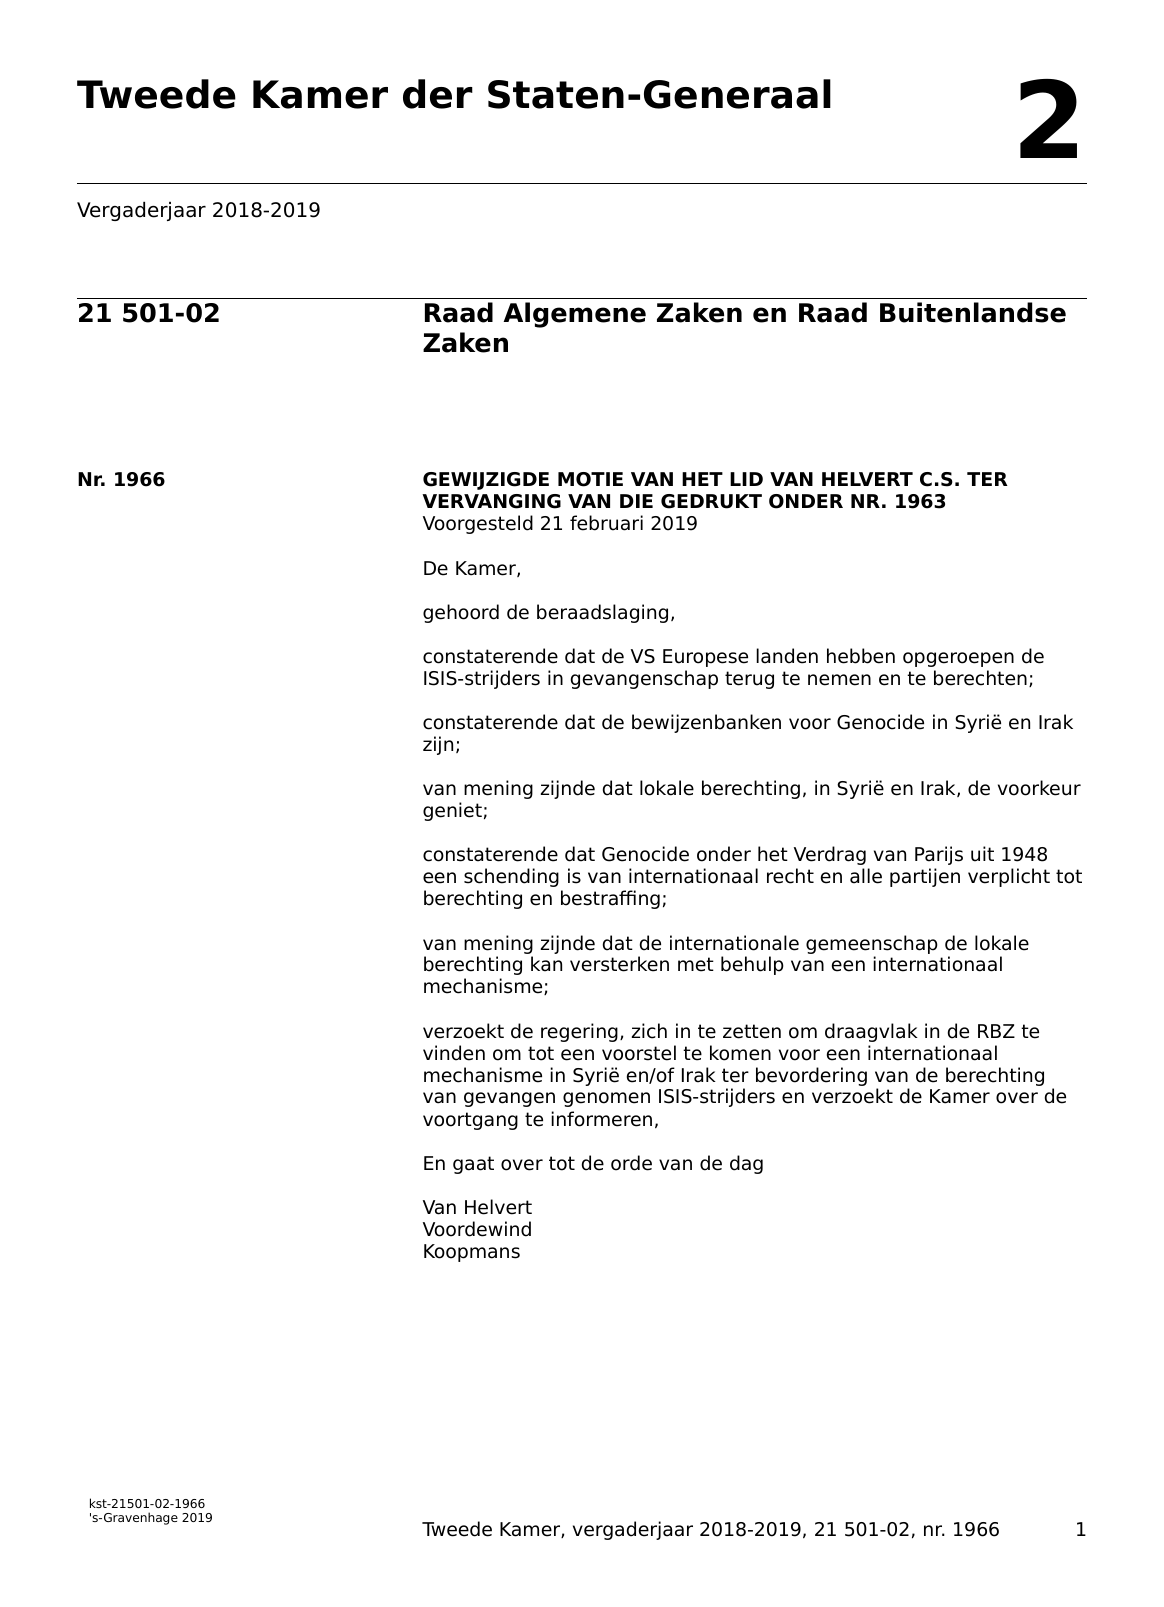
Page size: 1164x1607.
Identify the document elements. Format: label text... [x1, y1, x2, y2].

table_header 2 [886, 59, 1087, 183]
text Koopmans [422, 1241, 1087, 1263]
table_cell Vergaderjaar 2018-2019 [77, 184, 1087, 298]
text Voordewind [422, 1219, 1087, 1241]
subtitle 21 501-02 Raad Algemene Zaken en Raad Buitenlandse Zaken [77, 299, 1087, 358]
subtitle Nr. 1966 GEWIJZIGDE MOTIE VAN HET LID VAN HELVERT C.S. TER VERVANGING VAN DIE GEDRUKT ONDER NR. 1963 [77, 469, 1087, 513]
text De Kamer, [422, 557, 1087, 579]
text En gaat over tot de orde van de dag [422, 1153, 1087, 1174]
text 's-Gravenhage 2019 [88, 1511, 323, 1525]
text verzoekt de regering, zich in te zetten om draagvlak in de RBZ te vinden om tot een voorstel te komen voor een internationaal mechanisme in Syrië en/of Irak ter bevordering van de berechting van gevangen genomen ISIS-strijders en verzoekt de Kamer over de voortgang te informeren, [422, 1021, 1087, 1130]
text constaterende dat Genocide onder het Verdrag van Parijs uit 1948 een schending is van internationaal recht en alle partijen verplicht tot berechting en bestraffing; [422, 844, 1087, 910]
text Van Helvert [422, 1197, 1087, 1219]
text van mening zijnde dat de internationale gemeenschap de lokale berechting kan versterken met behulp van een internationaal mechanisme; [422, 932, 1087, 998]
text kst-21501-02-1966 [88, 1497, 323, 1511]
text van mening zijnde dat lokale berechting, in Syrië en Irak, de voorkeur geniet; [422, 778, 1087, 822]
text constaterende dat de VS Europese landen hebben opgeroepen de ISIS-strijders in gevangenschap terug te nemen en te berechten; [422, 646, 1087, 690]
text Voorgesteld 21 februari 2019 [422, 513, 1087, 535]
table_header Tweede Kamer der Staten-Generaal [77, 59, 886, 183]
text gehoord de beraadslaging, [422, 602, 1087, 624]
text constaterende dat de bewijzenbanken voor Genocide in Syrië en Irak zijn; [422, 712, 1087, 756]
